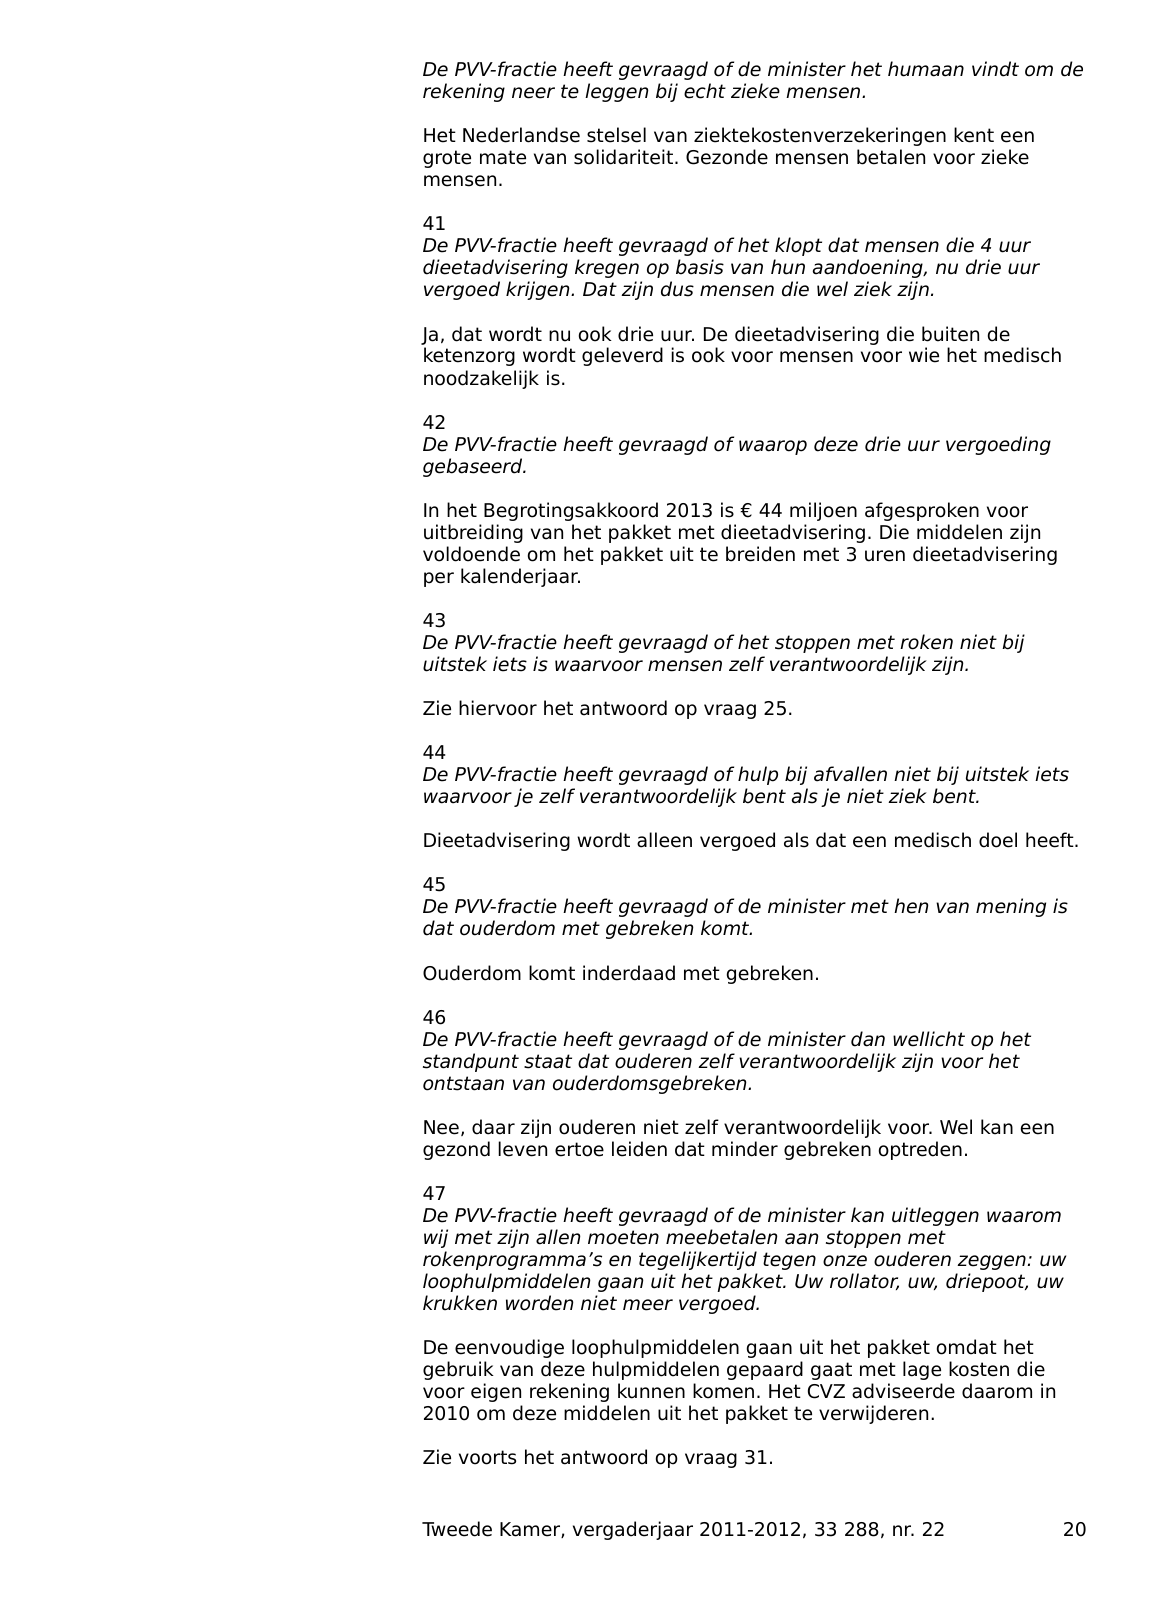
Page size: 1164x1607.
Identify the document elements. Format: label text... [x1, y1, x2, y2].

text 47 [422, 1183, 1087, 1205]
text De PVV-fractie heeft gevraagd of waarop deze drie uur vergoeding gebaseerd. [422, 433, 1087, 477]
text In het Begrotingsakkoord 2013 is € 44 miljoen afgesproken voor uitbreiding van het pakket met dieetadvisering. Die middelen zijn voldoende om het pakket uit te breiden met 3 uren dieetadvisering per kalenderjaar. [422, 500, 1087, 588]
text 41 [422, 213, 1087, 235]
text De eenvoudige loophulpmiddelen gaan uit het pakket omdat het gebruik van deze hulpmiddelen gepaard gaat met lage kosten die voor eigen rekening kunnen komen. Het CVZ adviseerde daarom in 2010 om deze middelen uit het pakket te verwijderen. [422, 1337, 1087, 1425]
text Het Nederlandse stelsel van ziektekostenverzekeringen kent een grote mate van solidariteit. Gezonde mensen betalen voor zieke mensen. [422, 125, 1087, 191]
text Zie hiervoor het antwoord op vraag 25. [422, 698, 1087, 720]
text De PVV-fractie heeft gevraagd of het stoppen met roken niet bij uitstek iets is waarvoor mensen zelf verantwoordelijk zijn. [422, 632, 1087, 676]
text 42 [422, 412, 1087, 433]
text 44 [422, 742, 1087, 764]
text De PVV-fractie heeft gevraagd of het klopt dat mensen die 4 uur dieetadvisering kregen op basis van hun aandoening, nu drie uur vergoed krijgen. Dat zijn dus mensen die wel ziek zijn. [422, 235, 1087, 301]
text De PVV-fractie heeft gevraagd of de minister dan wellicht op het standpunt staat dat ouderen zelf verantwoordelijk zijn voor het ontstaan van ouderdomsgebreken. [422, 1029, 1087, 1094]
text Zie voorts het antwoord op vraag 31. [422, 1447, 1087, 1469]
text Ouderdom komt inderdaad met gebreken. [422, 962, 1087, 984]
text De PVV-fractie heeft gevraagd of de minister het humaan vindt om de rekening neer te leggen bij echt zieke mensen. [422, 59, 1087, 103]
text Ja, dat wordt nu ook drie uur. De dieetadvisering die buiten de ketenzorg wordt geleverd is ook voor mensen voor wie het medisch noodzakelijk is. [422, 323, 1087, 389]
text 43 [422, 610, 1087, 632]
text Nee, daar zijn ouderen niet zelf verantwoordelijk voor. Wel kan een gezond leven ertoe leiden dat minder gebreken optreden. [422, 1117, 1087, 1161]
text De PVV-fractie heeft gevraagd of de minister met hen van mening is dat ouderdom met gebreken komt. [422, 896, 1087, 940]
text De PVV-fractie heeft gevraagd of de minister kan uitleggen waarom wij met zijn allen moeten meebetalen aan stoppen met rokenprogramma’s en tegelijkertijd tegen onze ouderen zeggen: uw loophulpmiddelen gaan uit het pakket. Uw rollator, uw, driepoot, uw krukken worden niet meer vergoed. [422, 1205, 1087, 1315]
text De PVV-fractie heeft gevraagd of hulp bij afvallen niet bij uitstek iets waarvoor je zelf verantwoordelijk bent als je niet ziek bent. [422, 764, 1087, 808]
text 46 [422, 1007, 1087, 1029]
text 45 [422, 874, 1087, 896]
text Dieetadvisering wordt alleen vergoed als dat een medisch doel heeft. [422, 830, 1087, 852]
